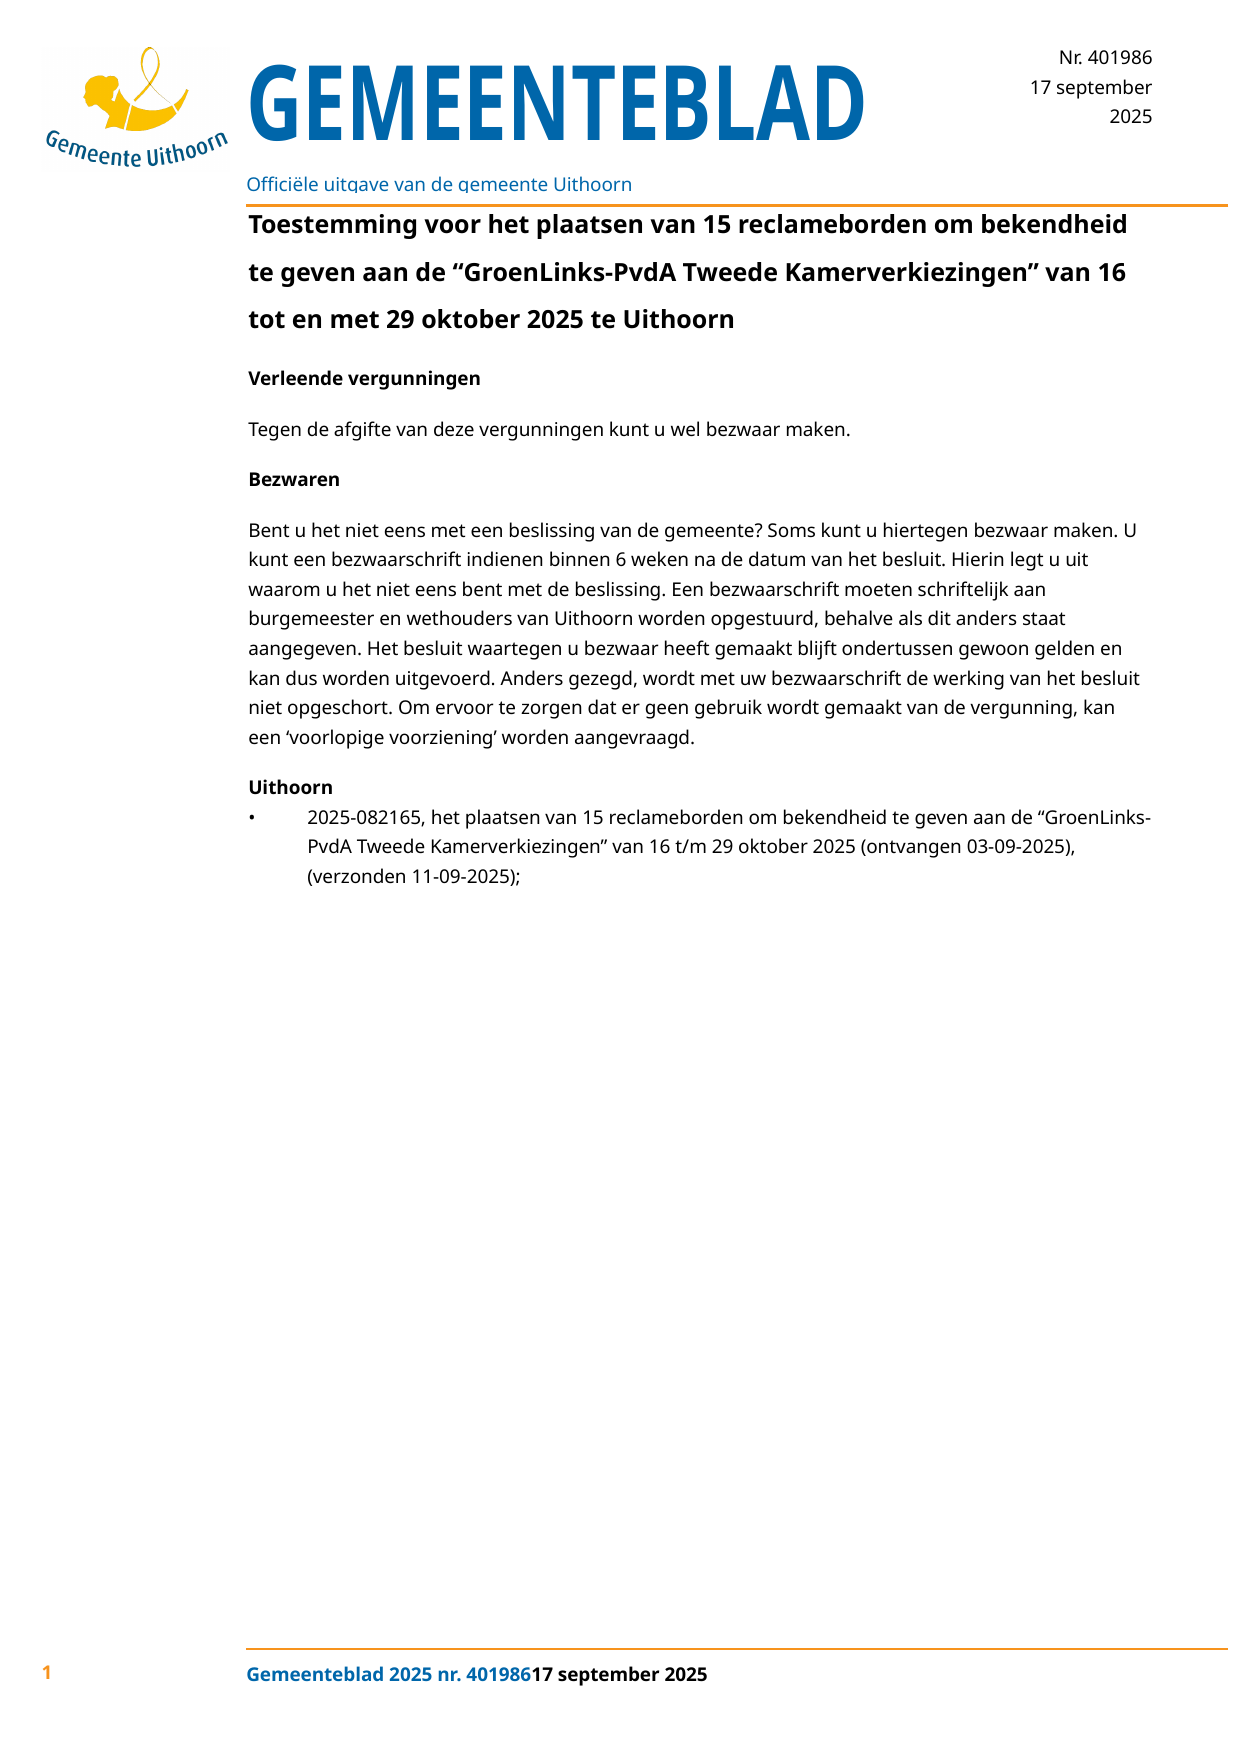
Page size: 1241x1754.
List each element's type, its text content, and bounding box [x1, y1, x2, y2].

text Uithoorn [248, 774, 1152, 800]
text Bezwaren [248, 466, 1152, 492]
text Tegen de afgifte van deze vergunningen kunt u wel bezwaar maken. [248, 416, 1152, 442]
list 2025-082165, het plaatsen van 15 reclameborden om bekendheid te geven aan de “GroenLinks-PvdA Tweede Kamerverkiezingen” van 16 t/m 29 oktober 2025 (ontvangen 03-09-2025),(verzonden 11-09-2025); [248, 804, 1152, 889]
text Verleende vergunningen [248, 366, 1152, 391]
text Toestemming voor het plaatsen van 15 reclameborden om bekendheid te geven aan de “GroenLinks-PvdA Tweede Kamerverkiezingen” van 16 tot en met 29 oktober 2025 te Uithoorn [248, 207, 1152, 336]
picture [41, 47, 231, 172]
text Bent u het niet eens met een beslissing van de gemeente? Soms kunt u hiertegen bezwaar maken. U kunt een bezwaarschrift indienen binnen 6 weken na de datum van het besluit. Hierin legt u uit waarom u het niet eens bent met de beslissing. Een bezwaarschrift moeten schriftelijk aan burgemeester en wethouders van Uithoorn worden opgestuurd, behalve als dit anders staat aangegeven. Het besluit waartegen u bezwaar heeft gemaakt blijft ondertussen gewoon gelden en kan dus worden uitgevoerd. Anders gezegd, wordt met uw bezwaarschrift de werking van het besluit niet opgeschort. Om ervoor te zorgen dat er geen gebruik wordt gemaakt van de vergunning, kan een ‘voorlopige voorziening’ worden aangevraagd. [248, 517, 1152, 749]
